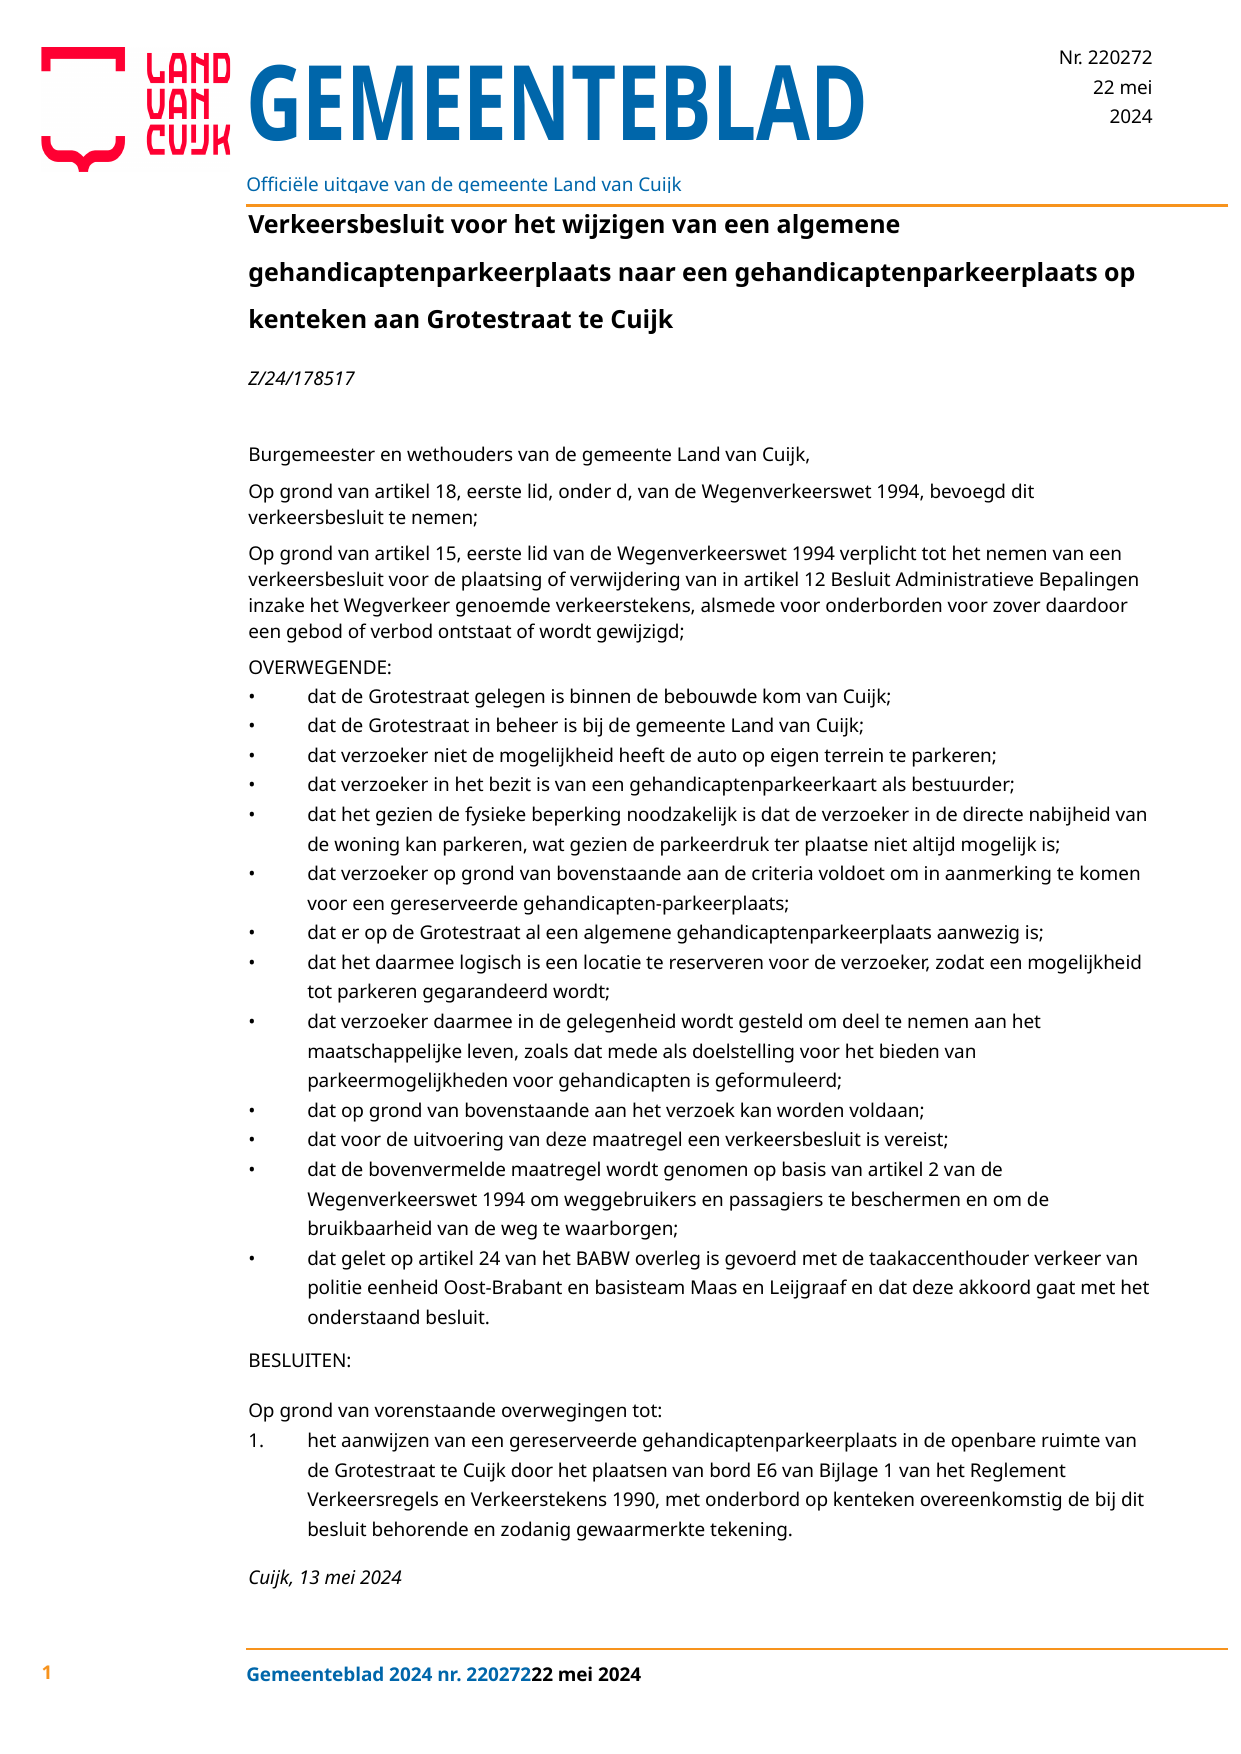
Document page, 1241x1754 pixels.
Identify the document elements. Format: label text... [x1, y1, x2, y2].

list dat verzoeker in het bezit is van een gehandicaptenparkeerkaart als bestuurder; [248, 772, 1152, 797]
list dat het gezien de fysieke beperking noodzakelijk is dat de verzoeker in de directe nabijheid van de woning kan parkeren, wat gezien de parkeerdruk ter plaatse niet altijd mogelijk is; [248, 801, 1152, 856]
text Cuijk, 13 mei 2024 [248, 1564, 1152, 1589]
list dat verzoeker op grond van bovenstaande aan de criteria voldoet om in aanmerking te komen voor een gereserveerde gehandicapten-parkeerplaats; [248, 860, 1152, 916]
text Z/24/178517 [248, 366, 1152, 391]
list dat op grond van bovenstaande aan het verzoek kan worden voldaan; [248, 1097, 1152, 1123]
list dat de bovenvermelde maatregel wordt genomen op basis van artikel 2 van de Wegenverkeerswet 1994 om weggebruikers en passagiers te beschermen en om de bruikbaarheid van de weg te waarborgen; [248, 1156, 1152, 1241]
list dat de Grotestraat in beheer is bij de gemeente Land van Cuijk; [248, 712, 1152, 738]
text Op grond van artikel 15, eerste lid van de Wegenverkeerswet 1994 verplicht tot het nemen van een verkeersbesluit voor de plaatsing of verwijdering van in artikel 12 Besluit Administratieve Bepalingen inzake het Wegverkeer genoemde verkeerstekens, alsmede voor onderborden voor zover daardoor een gebod of verbod ontstaat of wordt gewijzigd; [248, 541, 1152, 643]
list dat verzoeker daarmee in de gelegenheid wordt gesteld om deel te nemen aan het maatschappelijke leven, zoals dat mede als doelstelling voor het bieden van parkeermogelijkheden voor gehandicapten is geformuleerd; [248, 1008, 1152, 1093]
text Burgemeester en wethouders van de gemeente Land van Cuijk, [248, 442, 1152, 467]
list dat verzoeker niet de mogelijkheid heeft de auto op eigen terrein te parkeren; [248, 742, 1152, 768]
text Op grond van artikel 18, eerste lid, onder d, van de Wegenverkeerswet 1994, bevoegd dit verkeersbesluit te nemen; [248, 478, 1152, 530]
text OVERWEGENDE: [248, 654, 1152, 680]
text Verkeersbesluit voor het wijzigen van een algemene gehandicaptenparkeerplaats naar een gehandicaptenparkeerplaats op kenteken aan Grotestraat te Cuijk [248, 207, 1152, 336]
list dat er op de Grotestraat al een algemene gehandicaptenparkeerplaats aanwezig is; [248, 919, 1152, 945]
text Op grond van vorenstaande overwegingen tot: [248, 1398, 1152, 1423]
picture [41, 47, 231, 172]
list dat het daarmee logisch is een locatie te reserveren voor de verzoeker, zodat een mogelijkheid tot parkeren gegarandeerd wordt; [248, 949, 1152, 1004]
list dat gelet op artikel 24 van het BABW overleg is gevoerd met de taakaccenthouder verkeer van politie eenheid Oost-Brabant en basisteam Maas en Leijgraaf en dat deze akkoord gaat met het onderstaand besluit. [248, 1245, 1152, 1330]
list dat de Grotestraat gelegen is binnen de bebouwde kom van Cuijk; [248, 683, 1152, 708]
text BESLUITEN: [248, 1347, 1152, 1373]
list het aanwijzen van een gereserveerde gehandicaptenparkeerplaats in de openbare ruimte van de Grotestraat te Cuijk door het plaatsen van bord E6 van Bijlage 1 van het Reglement Verkeersregels en Verkeerstekens 1990, met onderbord op kenteken overeenkomstig de bij dit besluit behorende en zodanig gewaarmerkte tekening. [248, 1427, 1152, 1542]
list dat voor de uitvoering van deze maatregel een verkeersbesluit is vereist; [248, 1127, 1152, 1152]
